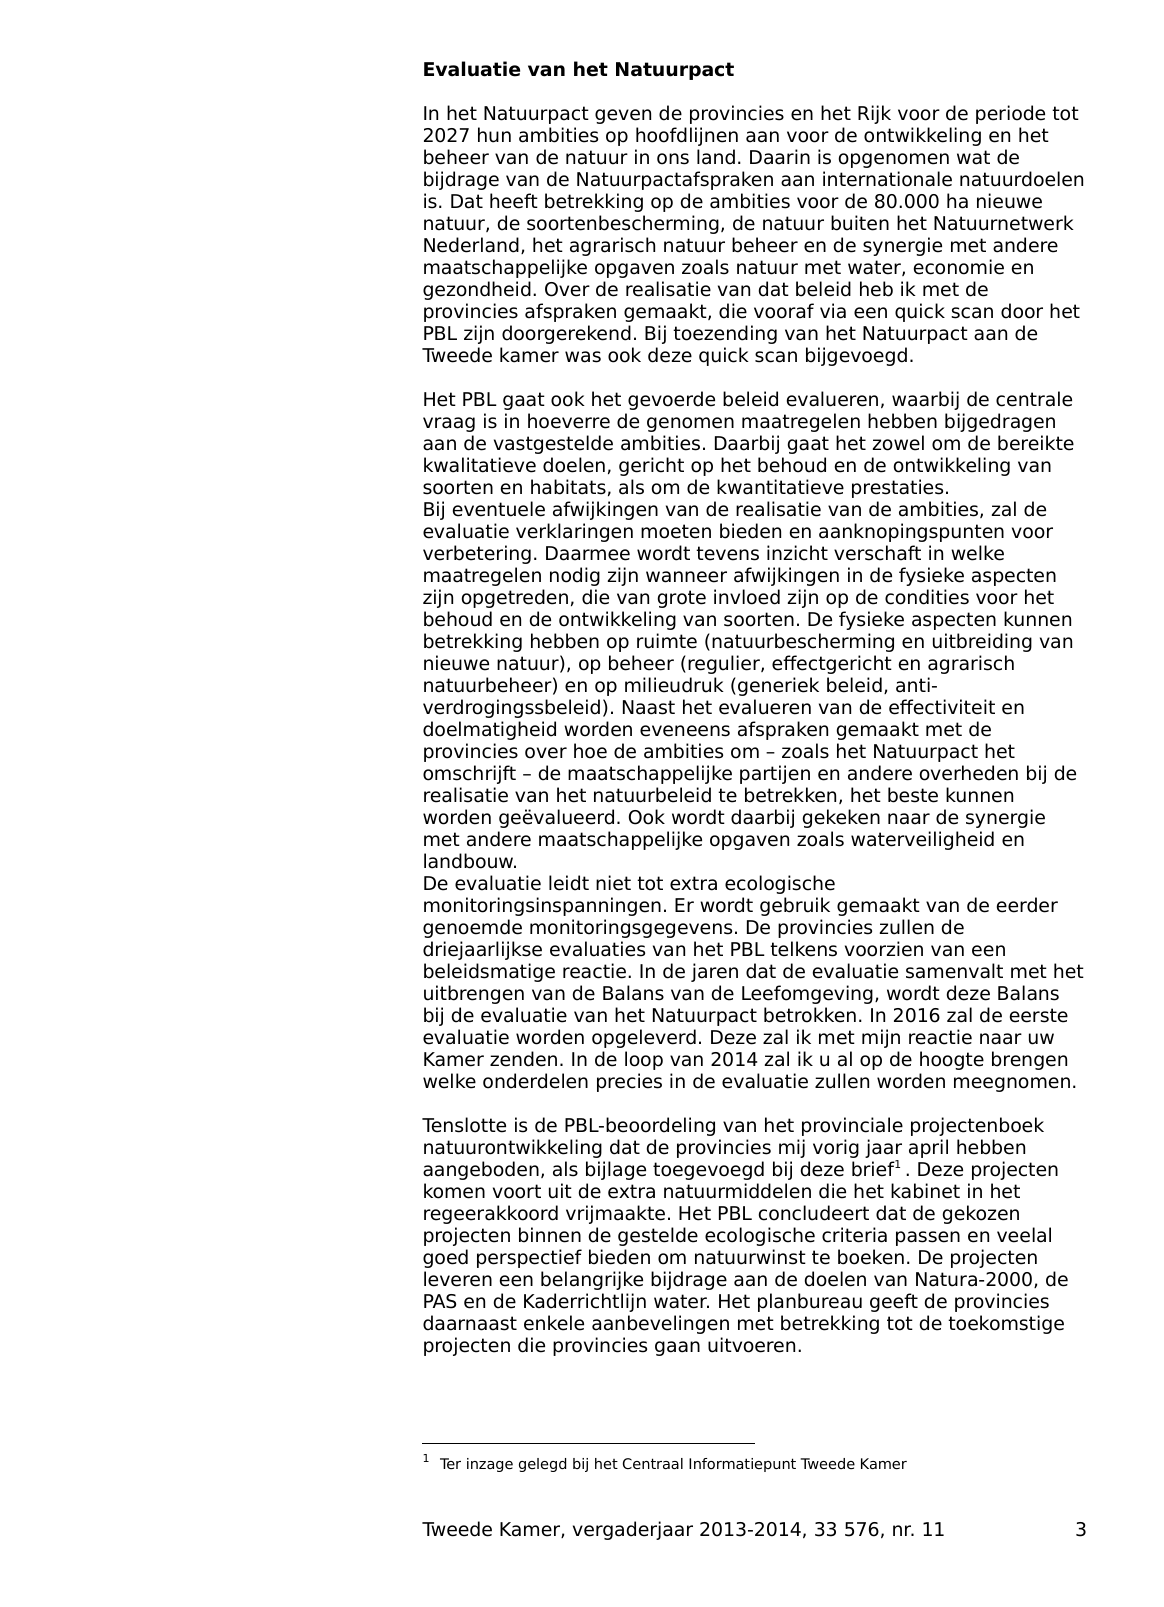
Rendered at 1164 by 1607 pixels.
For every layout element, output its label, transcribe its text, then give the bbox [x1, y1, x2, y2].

text Tenslotte is de PBL-beoordeling van het provinciale projectenboek natuurontwikkeling dat de provincies mij vorig jaar april hebben aangeboden, als bijlage toegevoegd bij deze brief. Deze projecten komen voort uit de extra natuurmiddelen die het kabinet in het regeerakkoord vrijmaakte. Het PBL concludeert dat de gekozen projecten binnen de gestelde ecologische criteria passen en veelal goed perspectief bieden om natuurwinst te boeken. De projecten leveren een belangrijke bijdrage aan de doelen van Natura-2000, de PAS en de Kaderrichtlijn water. Het planbureau geeft de provincies daarnaast enkele aanbevelingen met betrekking tot de toekomstige projecten die provincies gaan uitvoeren. [422, 1115, 1087, 1356]
subtitle Evaluatie van het Natuurpact [422, 59, 1087, 81]
text In het Natuurpact geven de provincies en het Rijk voor de periode tot 2027 hun ambities op hoofdlijnen aan voor de ontwikkeling en het beheer van de natuur in ons land. Daarin is opgenomen wat de bijdrage van de Natuurpactafspraken aan internationale natuurdoelen is. Dat heeft betrekking op de ambities voor de 80.000 ha nieuwe natuur, de soortenbescherming, de natuur buiten het Natuurnetwerk Nederland, het agrarisch natuur beheer en de synergie met andere maatschappelijke opgaven zoals natuur met water, economie en gezondheid. Over de realisatie van dat beleid heb ik met de provincies afspraken gemaakt, die vooraf via een quick scan door het PBL zijn doorgerekend. Bij toezending van het Natuurpact aan de Tweede kamer was ook deze quick scan bijgevoegd. [422, 103, 1087, 367]
text De evaluatie leidt niet tot extra ecologische monitoringsinspanningen. Er wordt gebruik gemaakt van de eerder genoemde monitoringsgegevens. De provincies zullen de driejaarlijkse evaluaties van het PBL telkens voorzien van een beleidsmatige reactie. In de jaren dat de evaluatie samenvalt met het uitbrengen van de Balans van de Leefomgeving, wordt deze Balans bij de evaluatie van het Natuurpact betrokken. In 2016 zal de eerste evaluatie worden opgeleverd. Deze zal ik met mijn reactie naar uw Kamer zenden. In de loop van 2014 zal ik u al op de hoogte brengen welke onderdelen precies in de evaluatie zullen worden meegnomen. [422, 873, 1087, 1092]
text Het PBL gaat ook het gevoerde beleid evalueren, waarbij de centrale vraag is in hoeverre de genomen maatregelen hebben bijgedragen aan de vastgestelde ambities. Daarbij gaat het zowel om de bereikte kwalitatieve doelen, gericht op het behoud en de ontwikkeling van soorten en habitats, als om de kwantitatieve prestaties. [422, 389, 1087, 499]
text Ter inzage gelegd bij het Centraal Informatiepunt Tweede Kamer [422, 1452, 1087, 1474]
text Bij eventuele afwijkingen van de realisatie van de ambities, zal de evaluatie verklaringen moeten bieden en aanknopingspunten voor verbetering. Daarmee wordt tevens inzicht verschaft in welke maatregelen nodig zijn wanneer afwijkingen in de fysieke aspecten zijn opgetreden, die van grote invloed zijn op de condities voor het behoud en de ontwikkeling van soorten. De fysieke aspecten kunnen betrekking hebben op ruimte (natuurbescherming en uitbreiding van nieuwe natuur), op beheer (regulier, effectgericht en agrarisch natuurbeheer) en op milieudruk (generiek beleid, anti-verdrogingssbeleid). Naast het evalueren van de effectiviteit en doelmatigheid worden eveneens afspraken gemaakt met de provincies over hoe de ambities om – zoals het Natuurpact het omschrijft – de maatschappelijke partijen en andere overheden bij de realisatie van het natuurbeleid te betrekken, het beste kunnen worden geëvalueerd. Ook wordt daarbij gekeken naar de synergie met andere maatschappelijke opgaven zoals waterveiligheid en landbouw. [422, 499, 1087, 873]
